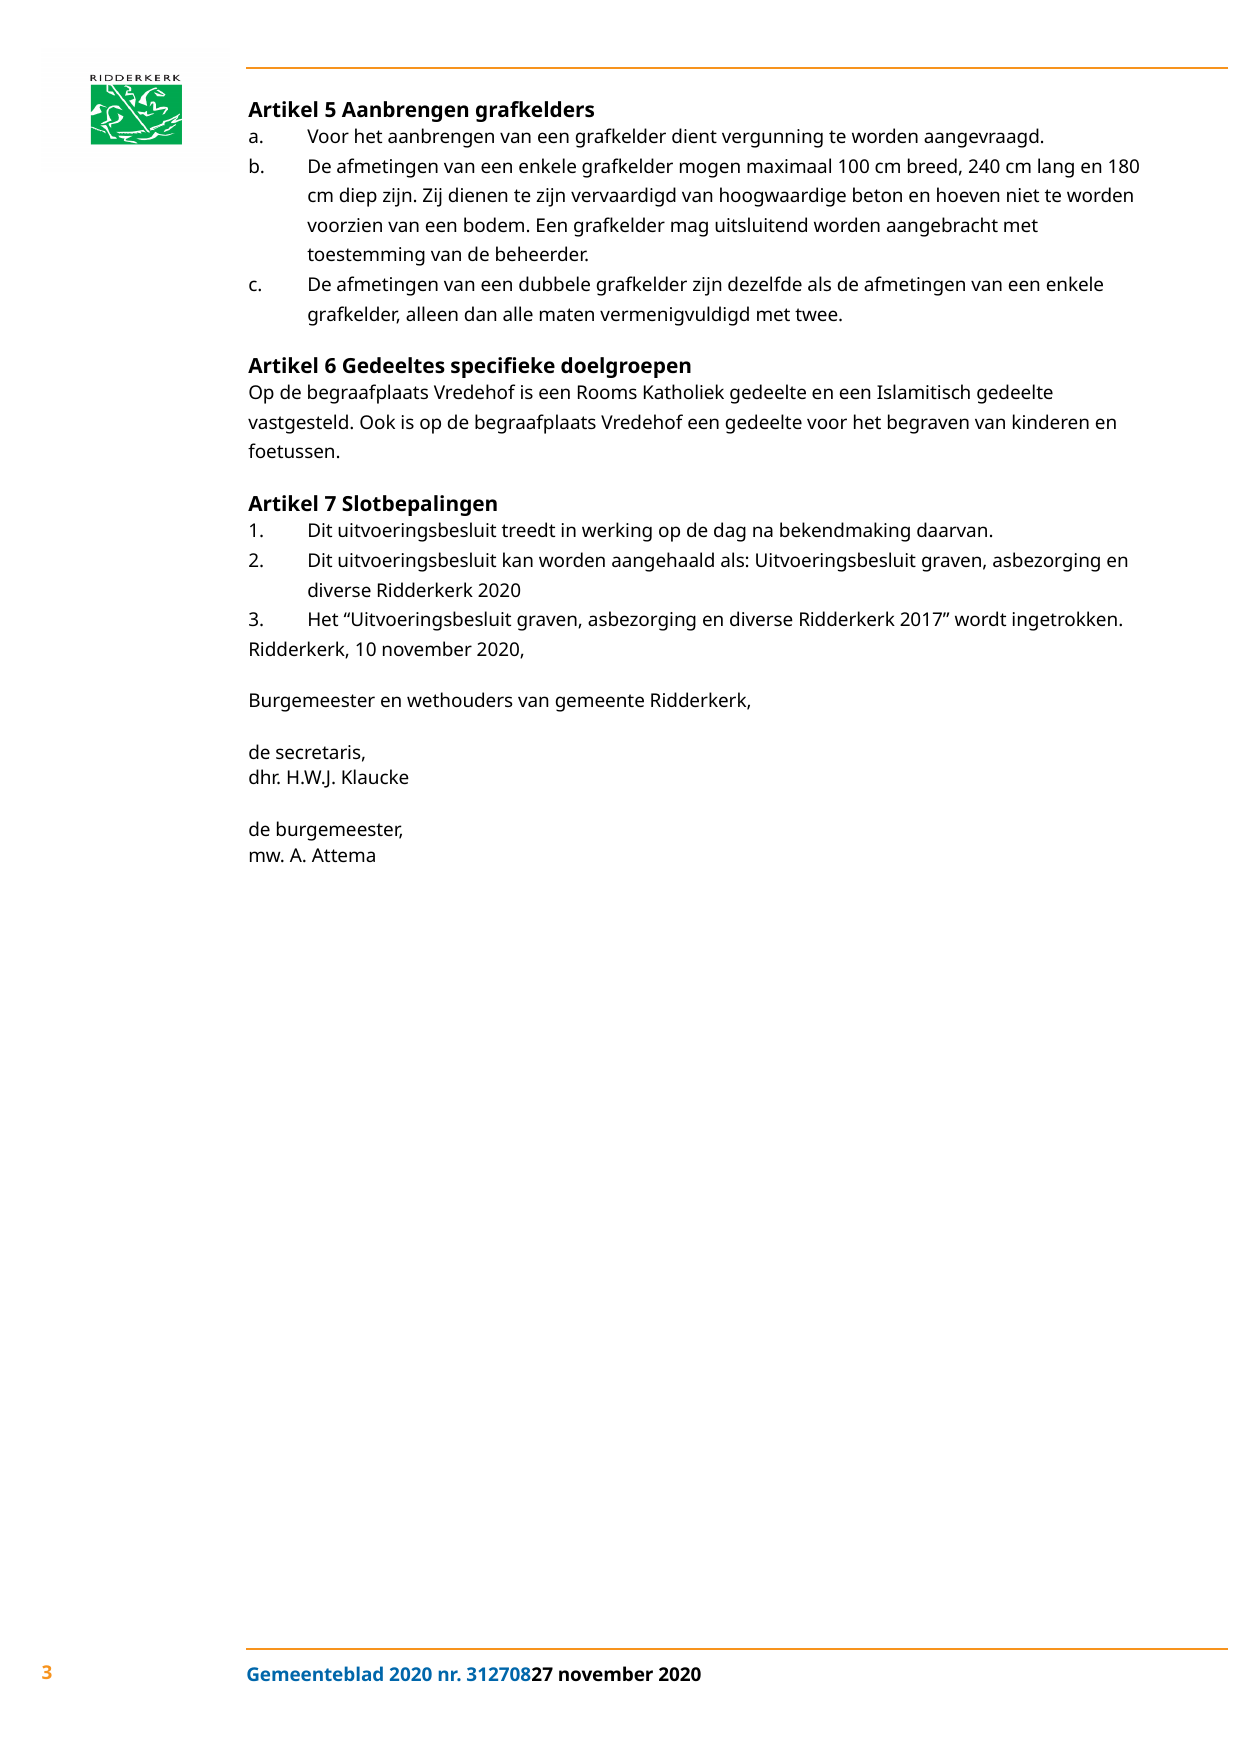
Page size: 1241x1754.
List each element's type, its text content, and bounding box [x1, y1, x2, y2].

text Artikel 7 Slotbepalingen [248, 489, 1152, 518]
list Dit uitvoeringsbesluit treedt in werking op de dag na bekendmaking daarvan. [248, 518, 1152, 543]
list Dit uitvoeringsbesluit kan worden aangehaald als: Uitvoeringsbesluit graven, asbezorging en diverse Ridderkerk 2020 [248, 547, 1152, 602]
text Burgemeester en wethouders van gemeente Ridderkerk, [248, 687, 1152, 713]
text mw. A. Attema [248, 842, 1152, 867]
list Het “Uitvoeringsbesluit graven, asbezorging en diverse Ridderkerk 2017” wordt ingetrokken. [248, 606, 1152, 632]
text Ridderkerk, 10 november 2020, [248, 636, 1152, 662]
list Voor het aanbrengen van een grafkelder dient vergunning te worden aangevraagd. [248, 123, 1152, 149]
text de secretaris, [248, 739, 1152, 764]
text dhr. H.W.J. Klaucke [248, 764, 1152, 790]
text Artikel 5 Aanbrengen grafkelders [248, 95, 1152, 123]
text Op de begraafplaats Vredehof is een Rooms Katholiek gedeelte en een Islamitisch gedeelte vastgesteld. Ook is op de begraafplaats Vredehof een gedeelte voor het begraven van kinderen en foetussen. [248, 379, 1152, 464]
text de burgemeester, [248, 816, 1152, 842]
picture [41, 47, 231, 172]
list De afmetingen van een enkele grafkelder mogen maximaal 100 cm breed, 240 cm lang en 180 cm diep zijn. Zij dienen te zijn vervaardigd van hoogwaardige beton en hoeven niet te worden voorzien van een bodem. Een grafkelder mag uitsluitend worden aangebracht met toestemming van de beheerder. [248, 153, 1152, 267]
list De afmetingen van een dubbele grafkelder zijn dezelfde als de afmetingen van een enkele grafkelder, alleen dan alle maten vermenigvuldigd met twee. [248, 271, 1152, 326]
text Artikel 6 Gedeeltes specifieke doelgroepen [248, 351, 1152, 379]
